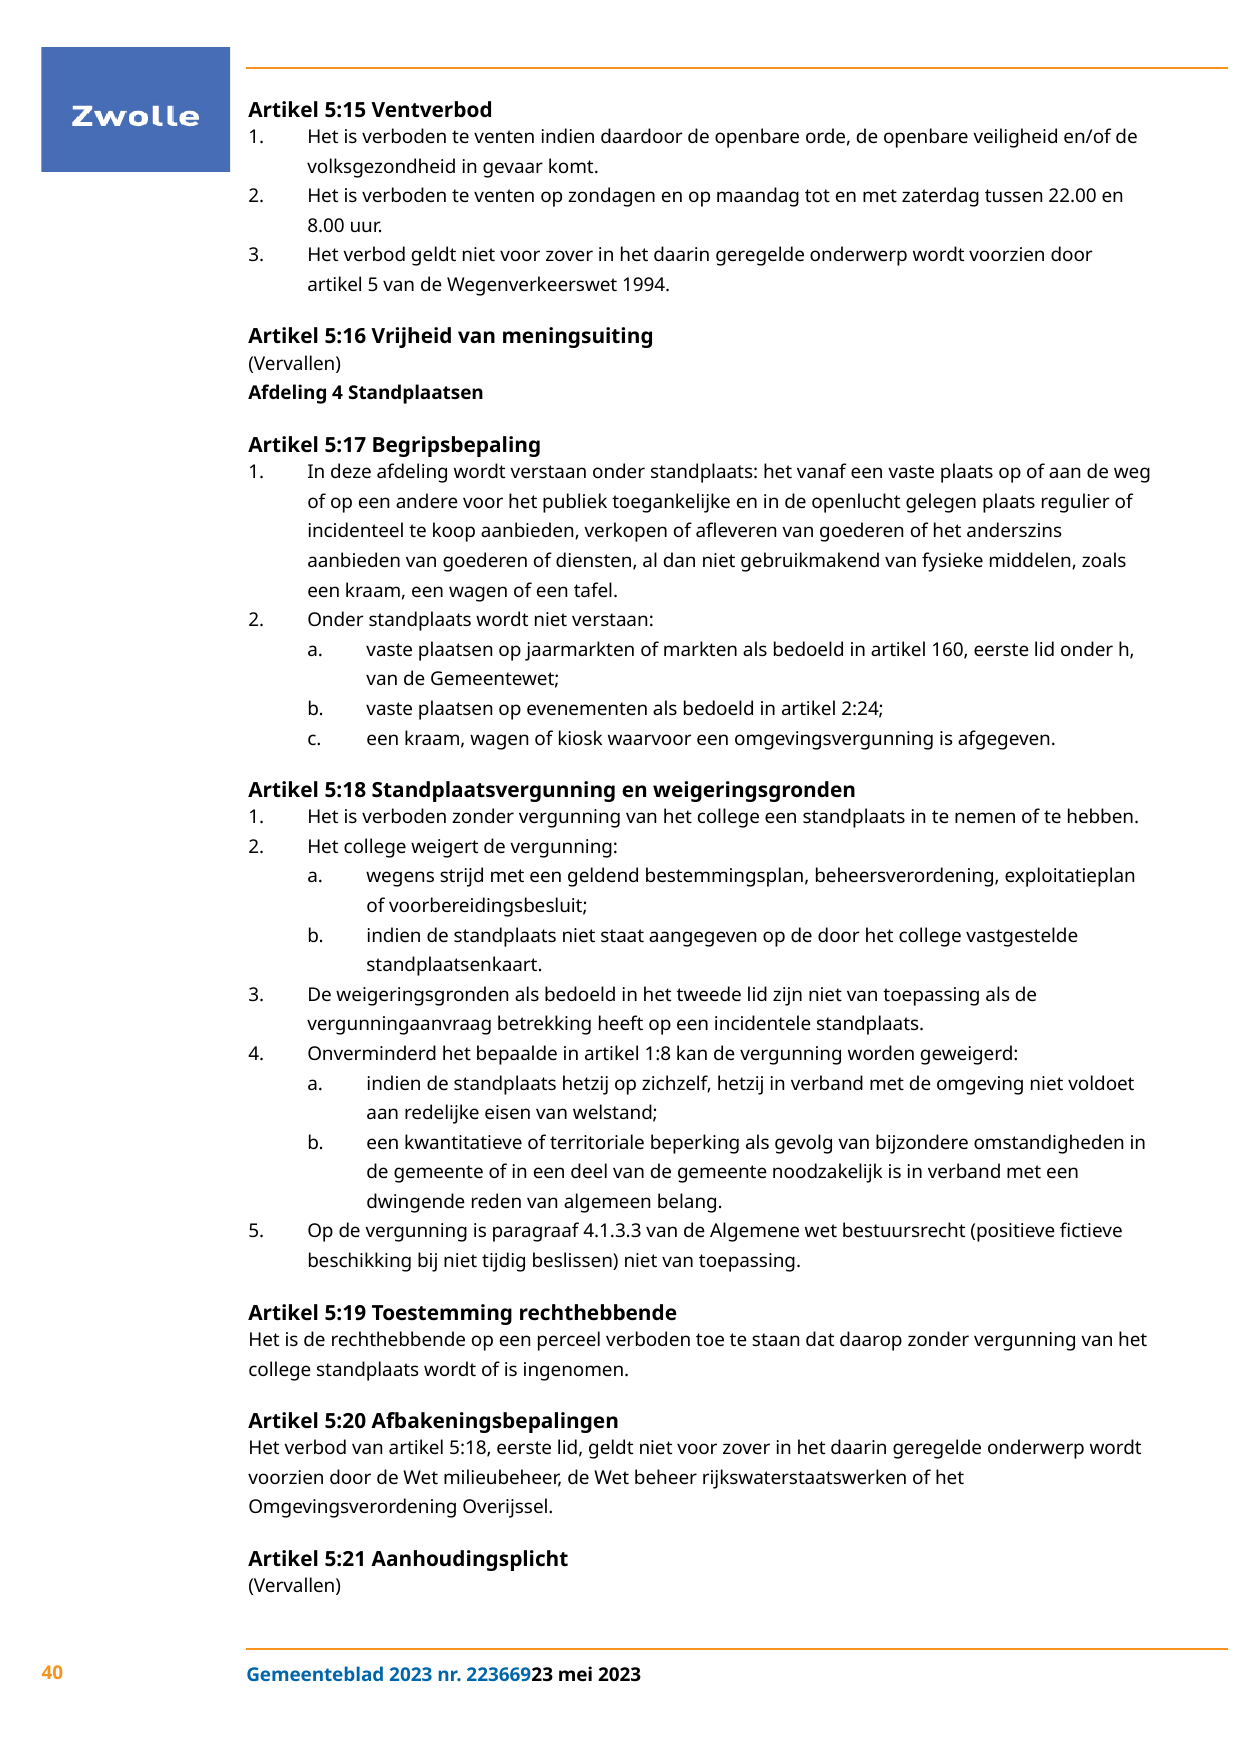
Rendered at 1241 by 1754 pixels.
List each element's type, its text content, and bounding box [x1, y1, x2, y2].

list Het is verboden te venten indien daardoor de openbare orde, de openbare veiligheid en/of de volksgezondheid in gevaar komt. [248, 123, 1152, 178]
list Onder standplaats wordt niet verstaan: [248, 606, 1152, 632]
text (Vervallen) [248, 350, 1152, 376]
text Het verbod van artikel 5:18, eerste lid, geldt niet voor zover in het daarin geregelde onderwerp wordt voorzien door de Wet milieubeheer, de Wet beheer rijkswaterstaatswerken of het Omgevingsverordening Overijssel. [248, 1434, 1152, 1519]
text Artikel 5:18 Standplaatsvergunning en weigeringsgronden [248, 775, 1152, 803]
list indien de standplaats niet staat aangegeven op de door het college vastgestelde standplaatsenkaart. [307, 922, 1152, 977]
list indien de standplaats hetzij op zichzelf, hetzij in verband met de omgeving niet voldoet aan redelijke eisen van welstand; [307, 1070, 1152, 1125]
text Het is de rechthebbende op een perceel verboden toe te staan dat daarop zonder vergunning van het college standplaats wordt of is ingenomen. [248, 1326, 1152, 1381]
text Artikel 5:15 Ventverbod [248, 95, 1152, 123]
list In deze afdeling wordt verstaan onder standplaats: het vanaf een vaste plaats op of aan de weg of op een andere voor het publiek toegankelijke en in de openlucht gelegen plaats regulier of incidenteel te koop aanbieden, verkopen of afleveren van goederen of het anderszins aanbieden van goederen of diensten, al dan niet gebruikmakend van fysieke middelen, zoals een kraam, een wagen of een tafel. [248, 458, 1152, 602]
text Artikel 5:17 Begripsbepaling [248, 430, 1152, 458]
list wegens strijd met een geldend bestemmingsplan, beheersverordening, exploitatieplan of voorbereidingsbesluit; [307, 863, 1152, 918]
list een kraam, wagen of kiosk waarvoor een omgevingsvergunning is afgegeven. [307, 725, 1152, 750]
list De weigeringsgronden als bedoeld in het tweede lid zijn niet van toepassing als de vergunningaanvraag betrekking heeft op een incidentele standplaats. [248, 981, 1152, 1036]
list Onverminderd het bepaalde in artikel 1:8 kan de vergunning worden geweigerd: [248, 1040, 1152, 1066]
list Op de vergunning is paragraaf 4.1.3.3 van de Algemene wet bestuursrecht (positieve fictieve beschikking bij niet tijdig beslissen) niet van toepassing. [248, 1218, 1152, 1273]
picture [41, 47, 231, 172]
list Het verbod geldt niet voor zover in het daarin geregelde onderwerp wordt voorzien door artikel 5 van de Wegenverkeerswet 1994. [248, 242, 1152, 297]
text Artikel 5:20 Afbakeningsbepalingen [248, 1406, 1152, 1434]
text (Vervallen) [248, 1573, 1152, 1598]
list een kwantitatieve of territoriale beperking als gevolg van bijzondere omstandigheden in de gemeente of in een deel van de gemeente noodzakelijk is in verband met een dwingende reden van algemeen belang. [307, 1129, 1152, 1214]
list vaste plaatsen op evenementen als bedoeld in artikel 2:24; [307, 695, 1152, 721]
text Artikel 5:19 Toestemming rechthebbende [248, 1298, 1152, 1326]
list Het college weigert de vergunning: [248, 833, 1152, 859]
list vaste plaatsen op jaarmarkten of markten als bedoeld in artikel 160, eerste lid onder h, van de Gemeentewet; [307, 636, 1152, 691]
list Het is verboden zonder vergunning van het college een standplaats in te nemen of te hebben. [248, 803, 1152, 829]
list Het is verboden te venten op zondagen en op maandag tot en met zaterdag tussen 22.00 en 8.00 uur. [248, 182, 1152, 238]
text Artikel 5:16 Vrijheid van meningsuiting [248, 322, 1152, 350]
text Artikel 5:21 Aanhoudingsplicht [248, 1544, 1152, 1573]
text Afdeling 4 Standplaatsen [248, 379, 1152, 405]
